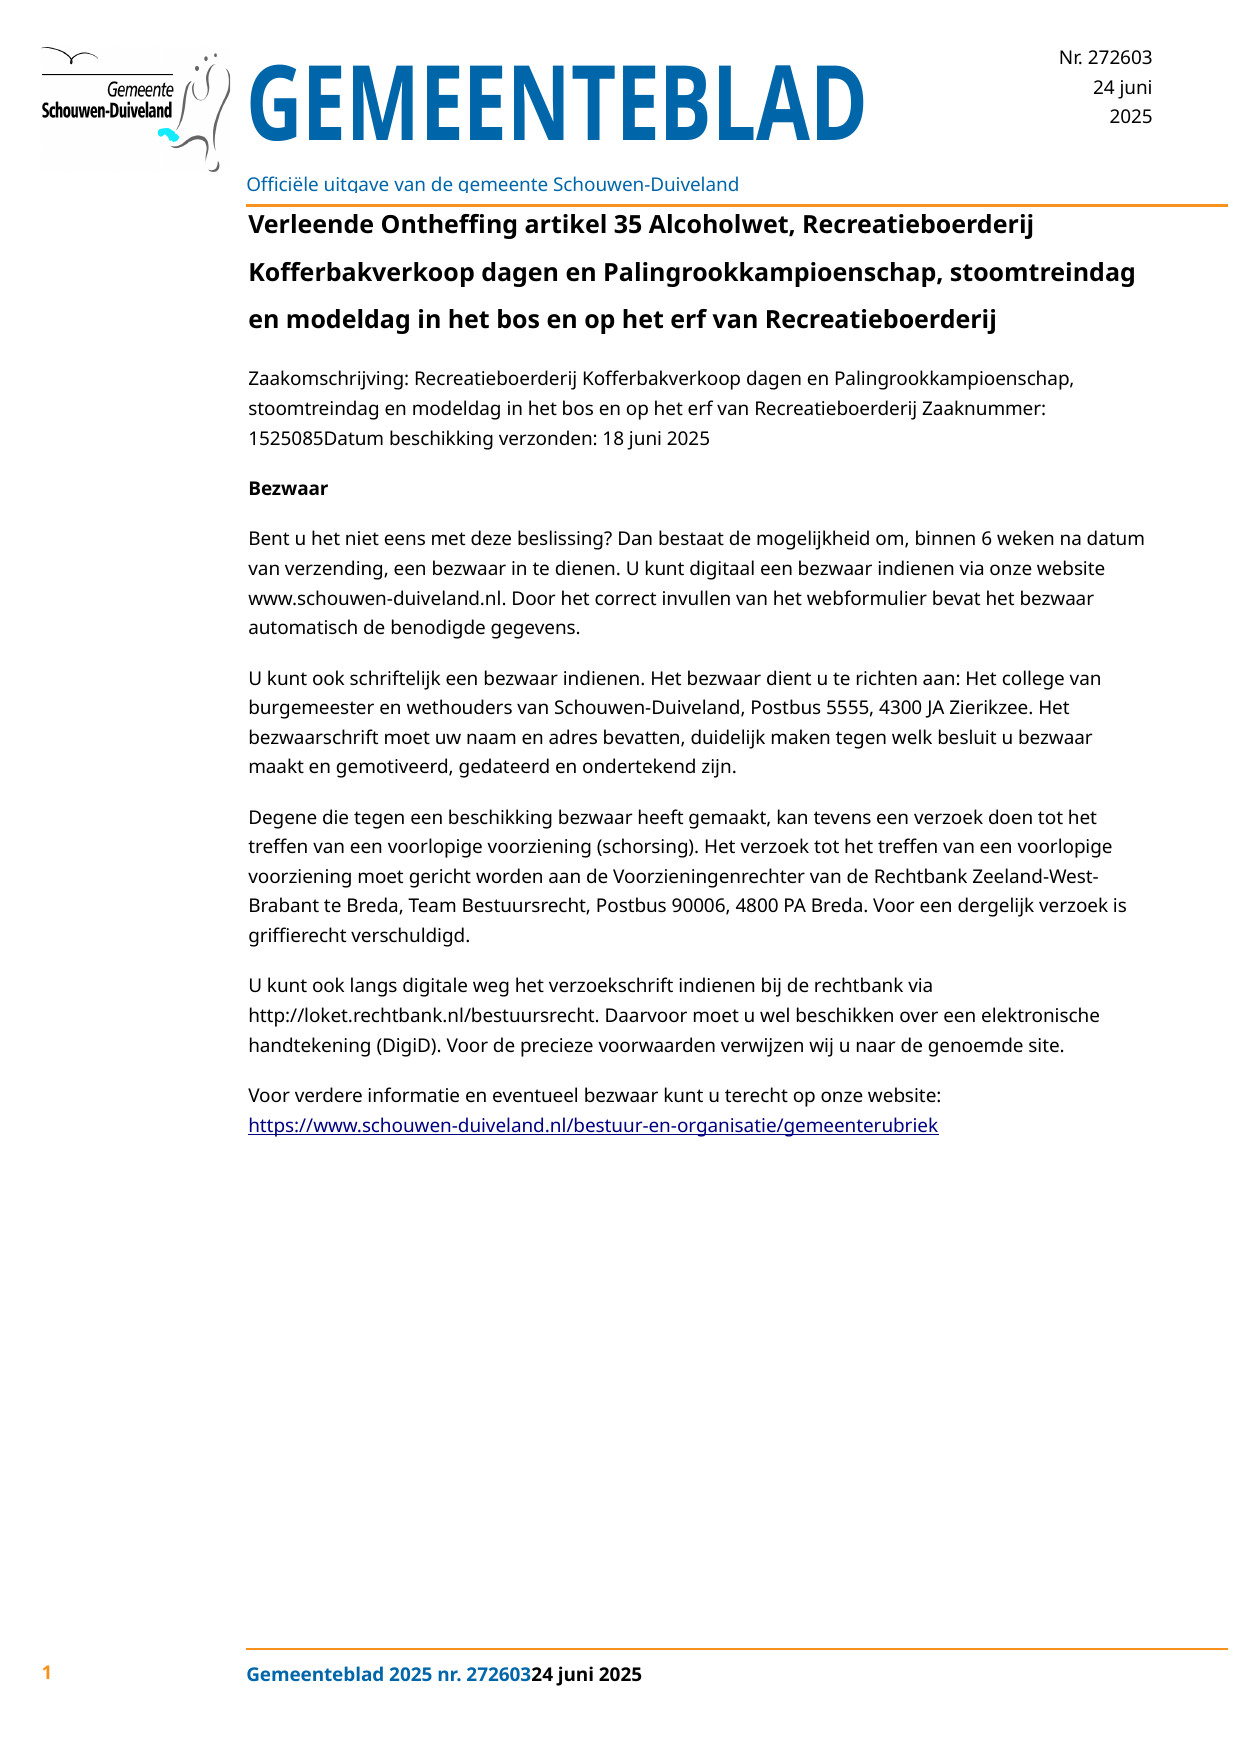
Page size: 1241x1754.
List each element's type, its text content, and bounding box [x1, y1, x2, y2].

text Voor verdere informatie en eventueel bezwaar kunt u terecht op onze website: https://www.schouwen-duiveland.nl/bestuur-en-organisatie/gemeenterubriek [248, 1082, 1152, 1137]
text Zaakomschrijving: Recreatieboerderij Kofferbakverkoop dagen en Palingrookkampioenschap, stoomtreindag en modeldag in het bos en op het erf van Recreatieboerderij Zaaknummer: 1525085Datum beschikking verzonden: 18 juni 2025 [248, 366, 1152, 450]
picture [41, 47, 231, 172]
text Degene die tegen een beschikking bezwaar heeft gemaakt, kan tevens een verzoek doen tot het treffen van een voorlopige voorziening (schorsing). Het verzoek tot het treffen van een voorlopige voorziening moet gericht worden aan de Voorzieningenrechter van de Rechtbank Zeeland-West-Brabant te Breda, Team Bestuursrecht, Postbus 90006, 4800 PA Breda. Voor een dergelijk verzoek is griffierecht verschuldigd. [248, 804, 1152, 948]
text Bezwaar [248, 475, 1152, 501]
text U kunt ook schriftelijk een bezwaar indienen. Het bezwaar dient u te richten aan: Het college van burgemeester en wethouders van Schouwen-Duiveland, Postbus 5555, 4300 JA Zierikzee. Het bezwaarschrift moet uw naam en adres bevatten, duidelijk maken tegen welk besluit u bezwaar maakt en gemotiveerd, gedateerd en ondertekend zijn. [248, 665, 1152, 779]
text U kunt ook langs digitale weg het verzoekschrift indienen bij de rechtbank via http://loket.rechtbank.nl/bestuursrecht. Daarvoor moet u wel beschikken over een elektronische handtekening (DigiD). Voor de precieze voorwaarden verwijzen wij u naar de genoemde site. [248, 973, 1152, 1057]
text Verleende Ontheffing artikel 35 Alcoholwet, Recreatieboerderij Kofferbakverkoop dagen en Palingrookkampioenschap, stoomtreindag en modeldag in het bos en op het erf van Recreatieboerderij [248, 207, 1152, 336]
text Bent u het niet eens met deze beslissing? Dan bestaat de mogelijkheid om, binnen 6 weken na datum van verzending, een bezwaar in te dienen. U kunt digitaal een bezwaar indienen via onze website www.schouwen-duiveland.nl. Door het correct invullen van het webformulier bevat het bezwaar automatisch de benodigde gegevens. [248, 526, 1152, 640]
